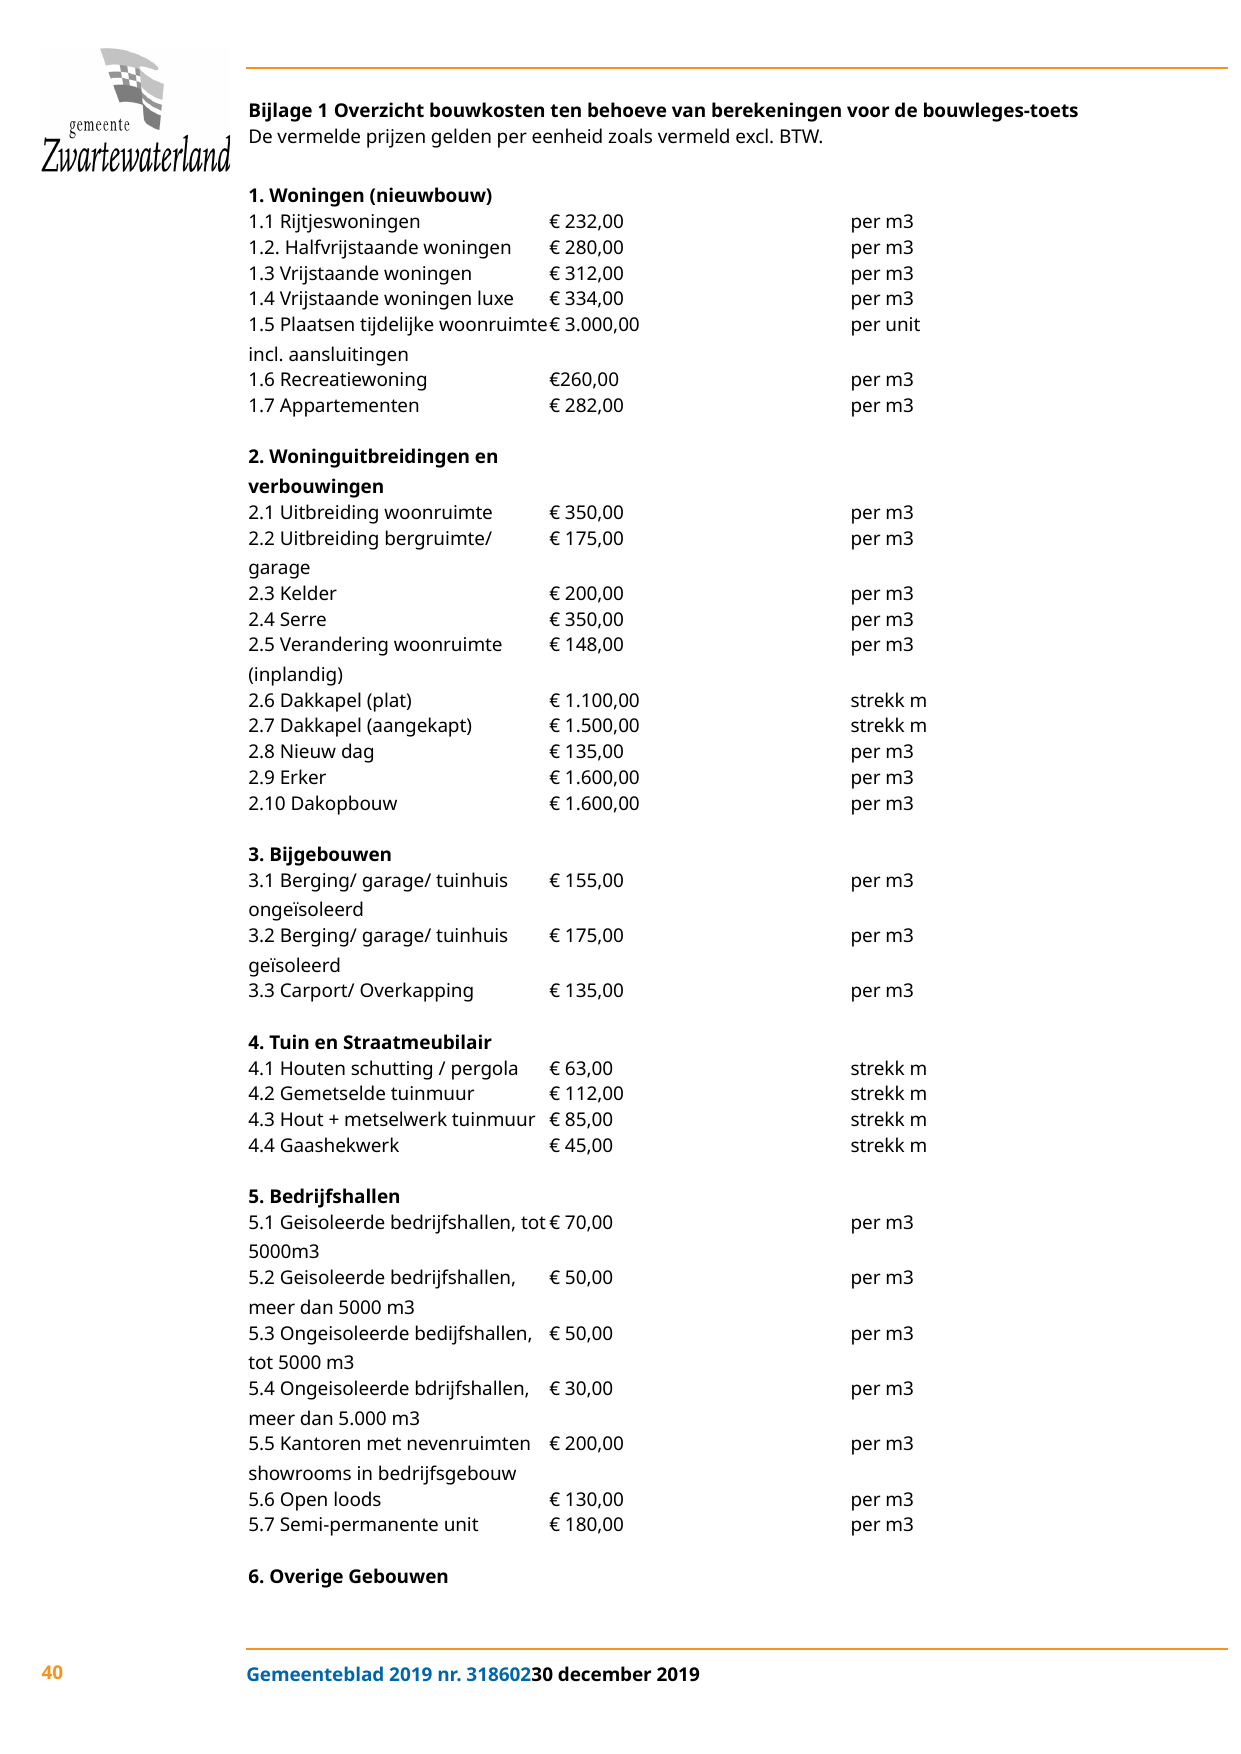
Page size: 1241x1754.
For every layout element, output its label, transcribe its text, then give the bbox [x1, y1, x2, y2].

table_cell per m3 [850, 764, 1152, 790]
table_cell [248, 1003, 549, 1029]
table_cell 2.3 Kelder [248, 580, 549, 606]
table_cell strekk m [850, 687, 1152, 713]
table_cell € 50,00 [549, 1265, 850, 1320]
table_cell per m3 [850, 234, 1152, 260]
table_cell 1.7 Appartementen [248, 392, 549, 418]
table_cell € 1.600,00 [549, 764, 850, 790]
table_cell 4.2 Gemetselde tuinmuur [248, 1081, 549, 1106]
table_cell 3.1 Berging/ garage/ tuinhuis ongeïsoleerd [248, 867, 549, 922]
table_cell € 3.000,00 [549, 311, 850, 367]
table_cell [549, 816, 850, 841]
table_cell per m3 [850, 1265, 1152, 1320]
table_cell [850, 1003, 1152, 1029]
table_cell 1.4 Vrijstaande woningen luxe [248, 286, 549, 311]
table_cell [850, 816, 1152, 841]
table_cell € 148,00 [549, 632, 850, 687]
table_cell [850, 1537, 1152, 1563]
table_cell [850, 418, 1152, 444]
table_cell 1.3 Vrijstaande woningen [248, 260, 549, 286]
table_cell [248, 1158, 549, 1183]
table_cell [850, 1158, 1152, 1183]
table_cell 1.1 Rijtjeswoningen [248, 208, 549, 234]
table_cell € 280,00 [549, 234, 850, 260]
table_cell [549, 444, 850, 499]
table_cell [549, 841, 850, 867]
table_cell per m3 [850, 525, 1152, 580]
table_cell 5.5 Kantoren met nevenruimten showrooms in bedrijfsgebouw [248, 1430, 549, 1486]
table_cell per unit [850, 311, 1152, 367]
table_cell 6. Overige Gebouwen [248, 1563, 549, 1589]
table_cell [850, 1184, 1152, 1209]
table_cell € 350,00 [549, 606, 850, 632]
table_cell € 200,00 [549, 1430, 850, 1486]
table_cell strekk m [850, 1106, 1152, 1132]
table_cell 5. Bedrijfshallen [248, 1184, 549, 1209]
table_cell [850, 1563, 1152, 1589]
table_cell 1.2. Halfvrijstaande woningen [248, 234, 549, 260]
table_cell 5.3 Ongeisoleerde bedijfshallen, tot 5000 m3 [248, 1320, 549, 1375]
table_cell per m3 [850, 499, 1152, 525]
table_cell 2.1 Uitbreiding woonruimte [248, 499, 549, 525]
table_header 1. Woningen (nieuwbouw) [248, 183, 549, 208]
table_cell € 70,00 [549, 1209, 850, 1264]
table_cell € 282,00 [549, 392, 850, 418]
table_header [549, 183, 850, 208]
table_cell 5.7 Semi-permanente unit [248, 1511, 549, 1537]
table_cell 2.6 Dakkapel (plat) [248, 687, 549, 713]
table_cell € 334,00 [549, 286, 850, 311]
table_cell [549, 1029, 850, 1055]
table_cell strekk m [850, 713, 1152, 738]
table_cell 2.4 Serre [248, 606, 549, 632]
table_cell per m3 [850, 392, 1152, 418]
table_cell € 112,00 [549, 1081, 850, 1106]
table_cell strekk m [850, 1132, 1152, 1158]
table_cell per m3 [850, 260, 1152, 286]
table_cell € 180,00 [549, 1511, 850, 1537]
table_cell per m3 [850, 790, 1152, 816]
table_cell per m3 [850, 606, 1152, 632]
table_cell 5.6 Open loods [248, 1486, 549, 1511]
table_cell 2.9 Erker [248, 764, 549, 790]
table_cell per m3 [850, 922, 1152, 978]
table_cell 3.2 Berging/ garage/ tuinhuis geïsoleerd [248, 922, 549, 978]
table_cell € 1.100,00 [549, 687, 850, 713]
table_cell per m3 [850, 738, 1152, 764]
text De vermelde prijzen gelden per eenheid zoals vermeld excl. BTW. [248, 123, 1152, 149]
table_cell strekk m [850, 1081, 1152, 1106]
table_cell [549, 1158, 850, 1183]
table_cell € 50,00 [549, 1320, 850, 1375]
table_cell 2.7 Dakkapel (aangekapt) [248, 713, 549, 738]
table_cell [248, 816, 549, 841]
table_cell 1.5 Plaatsen tijdelijke woonruimte incl. aansluitingen [248, 311, 549, 367]
table_cell [549, 418, 850, 444]
table_cell 5.2 Geisoleerde bedrijfshallen, meer dan 5000 m3 [248, 1265, 549, 1320]
table_cell 3.3 Carport/ Overkapping [248, 978, 549, 1003]
table_cell €260,00 [549, 367, 850, 392]
table_cell € 130,00 [549, 1486, 850, 1511]
table_cell per m3 [850, 1511, 1152, 1537]
table_cell 5.4 Ongeisoleerde bdrijfshallen, meer dan 5.000 m3 [248, 1375, 549, 1430]
table_cell per m3 [850, 367, 1152, 392]
table_cell per m3 [850, 580, 1152, 606]
table_cell € 312,00 [549, 260, 850, 286]
table_cell per m3 [850, 978, 1152, 1003]
table_cell [850, 1029, 1152, 1055]
table_cell € 155,00 [549, 867, 850, 922]
table_cell 4.1 Houten schutting / pergola [248, 1055, 549, 1081]
table_cell [248, 1537, 549, 1563]
table_cell € 232,00 [549, 208, 850, 234]
table_cell [850, 841, 1152, 867]
table_cell 4. Tuin en Straatmeubilair [248, 1029, 549, 1055]
table_cell € 45,00 [549, 1132, 850, 1158]
table_cell € 1.500,00 [549, 713, 850, 738]
text Bijlage 1 Overzicht bouwkosten ten behoeve van berekeningen voor de bouwleges-toets [248, 95, 1152, 123]
table_cell 3. Bijgebouwen [248, 841, 549, 867]
table_cell 1.6 Recreatiewoning [248, 367, 549, 392]
table_cell per m3 [850, 632, 1152, 687]
table_cell [549, 1563, 850, 1589]
table_cell € 175,00 [549, 525, 850, 580]
table_cell € 350,00 [549, 499, 850, 525]
table_cell 4.4 Gaashekwerk [248, 1132, 549, 1158]
table_cell € 30,00 [549, 1375, 850, 1430]
table_cell per m3 [850, 1486, 1152, 1511]
table_cell 2.10 Dakopbouw [248, 790, 549, 816]
table_cell [549, 1537, 850, 1563]
table_cell [549, 1184, 850, 1209]
table_cell 2.2 Uitbreiding bergruimte/ garage [248, 525, 549, 580]
table_cell per m3 [850, 1430, 1152, 1486]
table_cell € 85,00 [549, 1106, 850, 1132]
table_cell per m3 [850, 286, 1152, 311]
table_cell 5.1 Geisoleerde bedrijfshallen, tot 5000m3 [248, 1209, 549, 1264]
table_cell € 1.600,00 [549, 790, 850, 816]
table_cell 4.3 Hout + metselwerk tuinmuur [248, 1106, 549, 1132]
table_cell [248, 418, 549, 444]
table_cell per m3 [850, 1375, 1152, 1430]
table_cell per m3 [850, 867, 1152, 922]
table_cell [549, 1003, 850, 1029]
table_cell € 135,00 [549, 738, 850, 764]
table_header [850, 183, 1152, 208]
table_cell 2. Woninguitbreidingen en verbouwingen [248, 444, 549, 499]
table_cell € 175,00 [549, 922, 850, 978]
table_cell strekk m [850, 1055, 1152, 1081]
table_cell 2.8 Nieuw dag [248, 738, 549, 764]
table_cell [850, 444, 1152, 499]
picture [41, 47, 231, 172]
table_cell per m3 [850, 1320, 1152, 1375]
table_cell per m3 [850, 208, 1152, 234]
table_cell € 63,00 [549, 1055, 850, 1081]
table_cell € 200,00 [549, 580, 850, 606]
table_cell 2.5 Verandering woonruimte (inplandig) [248, 632, 549, 687]
table_cell € 135,00 [549, 978, 850, 1003]
table_cell per m3 [850, 1209, 1152, 1264]
